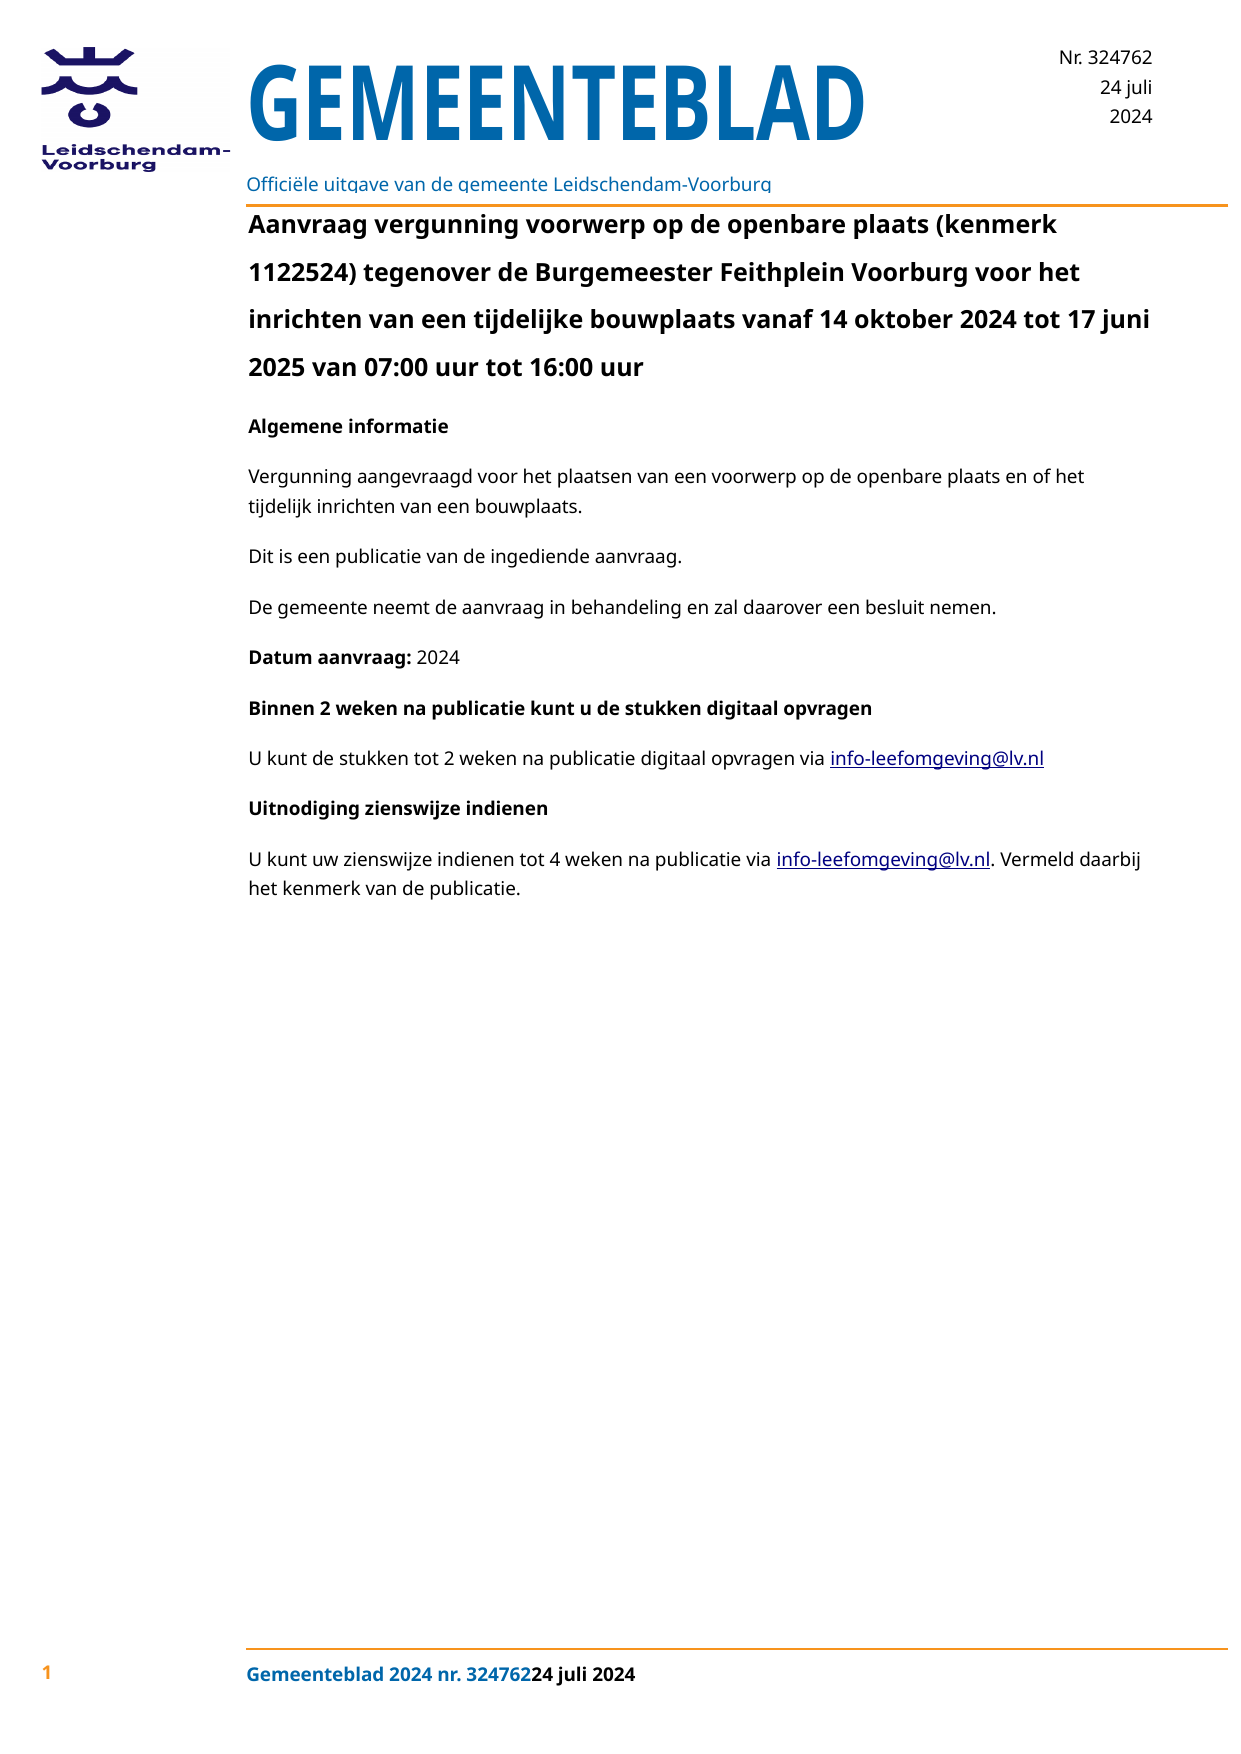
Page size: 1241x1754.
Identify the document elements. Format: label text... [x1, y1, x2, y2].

text Datum aanvraag: 2024 [248, 644, 1152, 670]
text Uitnodiging zienswijze indienen [248, 796, 1152, 821]
picture [41, 47, 231, 172]
text De gemeente neemt de aanvraag in behandeling en zal daarover een besluit nemen. [248, 594, 1152, 620]
text U kunt de stukken tot 2 weken na publicatie digitaal opvragen via info-leefomgeving@lv.nl [248, 745, 1152, 771]
text Algemene informatie [248, 413, 1152, 439]
text U kunt uw zienswijze indienen tot 4 weken na publicatie via info-leefomgeving@lv.nl. Vermeld daarbij het kenmerk van de publicatie. [248, 846, 1152, 901]
text Dit is een publicatie van de ingediende aanvraag. [248, 543, 1152, 569]
text Vergunning aangevraagd voor het plaatsen van een voorwerp op de openbare plaats en of het tijdelijk inrichten van een bouwplaats. [248, 463, 1152, 519]
text Aanvraag vergunning voorwerp op de openbare plaats (kenmerk 1122524) tegenover de Burgemeester Feithplein Voorburg voor het inrichten van een tijdelijke bouwplaats vanaf 14 oktober 2024 tot 17 juni 2025 van 07:00 uur tot 16:00 uur [248, 207, 1152, 384]
text Binnen 2 weken na publicatie kunt u de stukken digitaal opvragen [248, 695, 1152, 721]
